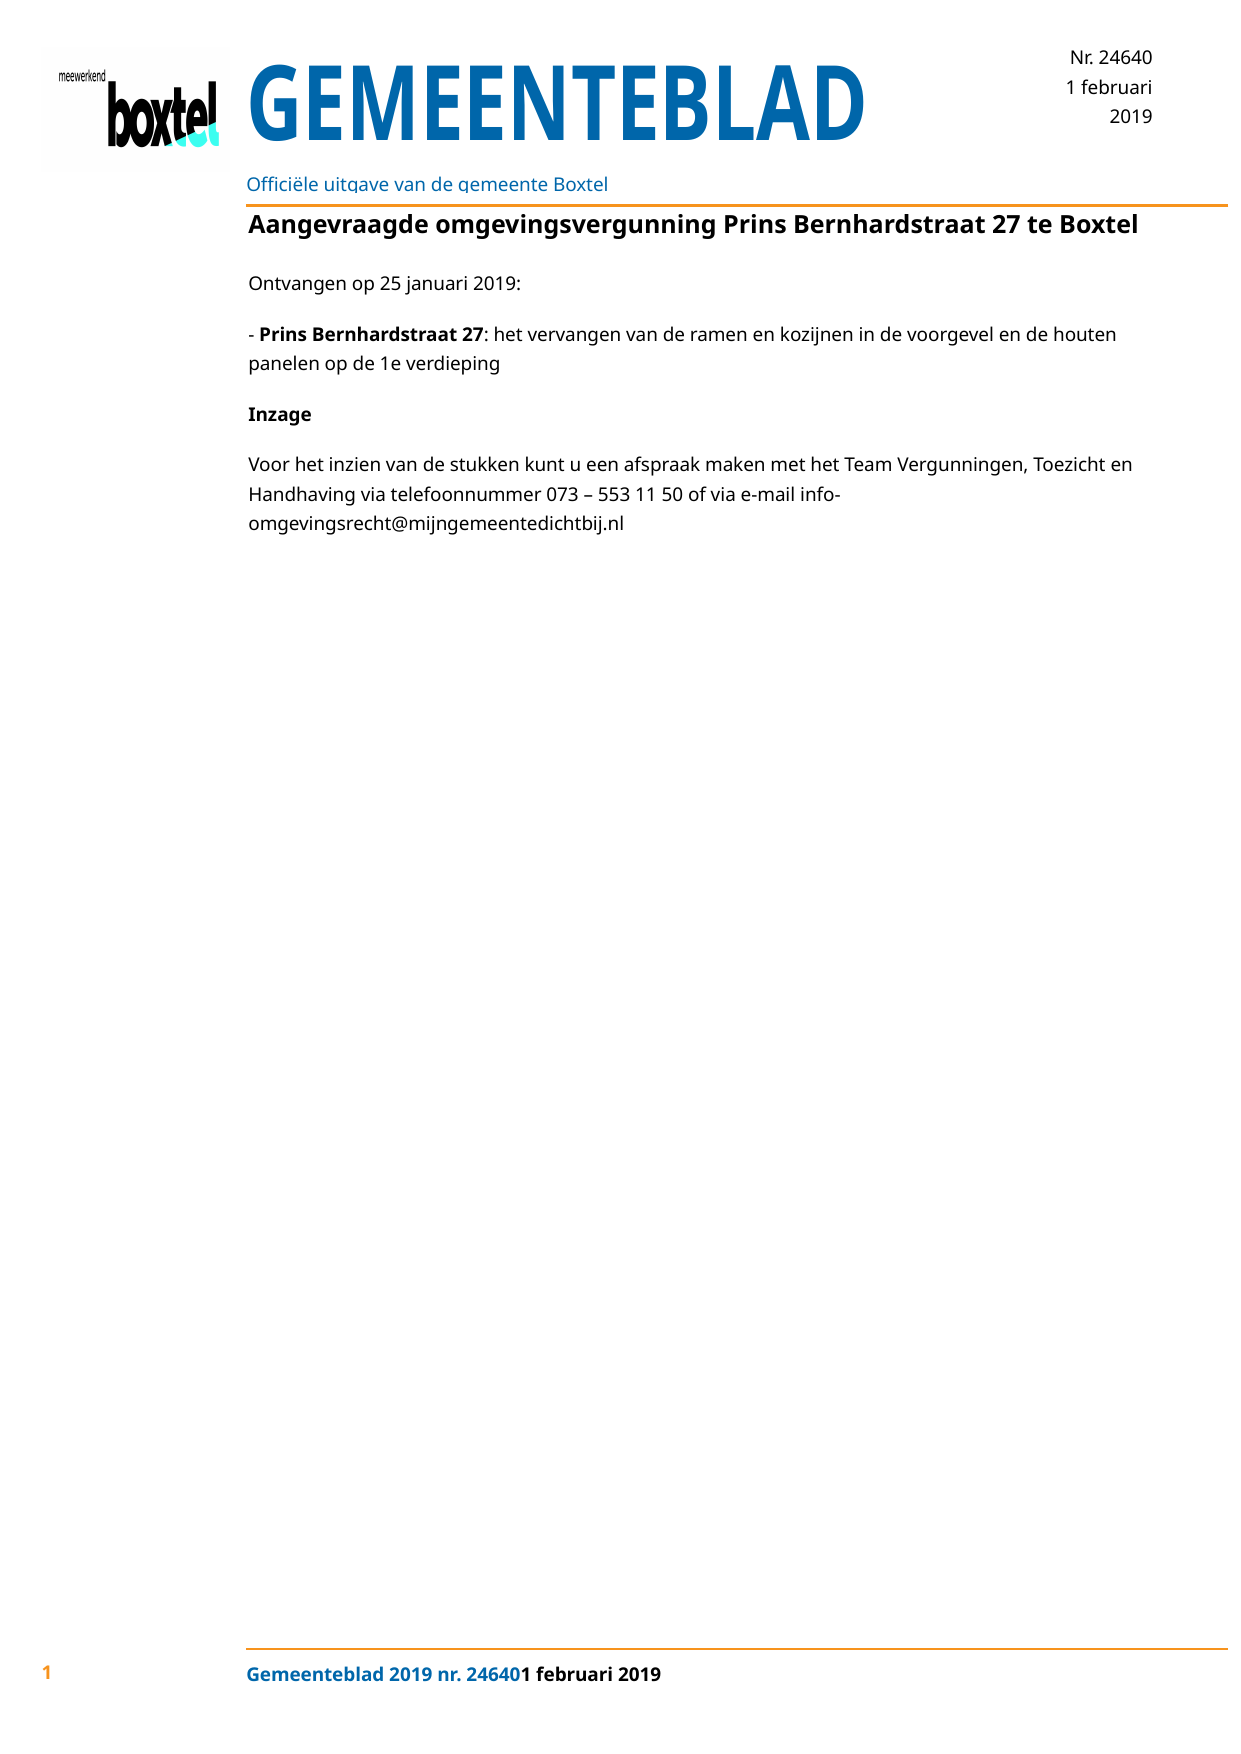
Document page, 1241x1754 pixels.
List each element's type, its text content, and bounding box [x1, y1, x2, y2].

picture [41, 47, 231, 172]
text Voor het inzien van de stukken kunt u een afspraak maken met het Team Vergunningen, Toezicht en Handhaving via telefoonnummer 073 – 553 11 50 of via e-mail info-omgevingsrecht@mijngemeentedichtbij.nl [248, 451, 1152, 536]
text Ontvangen op 25 januari 2019: [248, 270, 1152, 296]
text - Prins Bernhardstraat 27: het vervangen van de ramen en kozijnen in de voorgevel en de houten panelen op de 1e verdieping [248, 321, 1152, 376]
text Inzage [248, 401, 1152, 426]
text Aangevraagde omgevingsvergunning Prins Bernhardstraat 27 te Boxtel [248, 207, 1152, 241]
